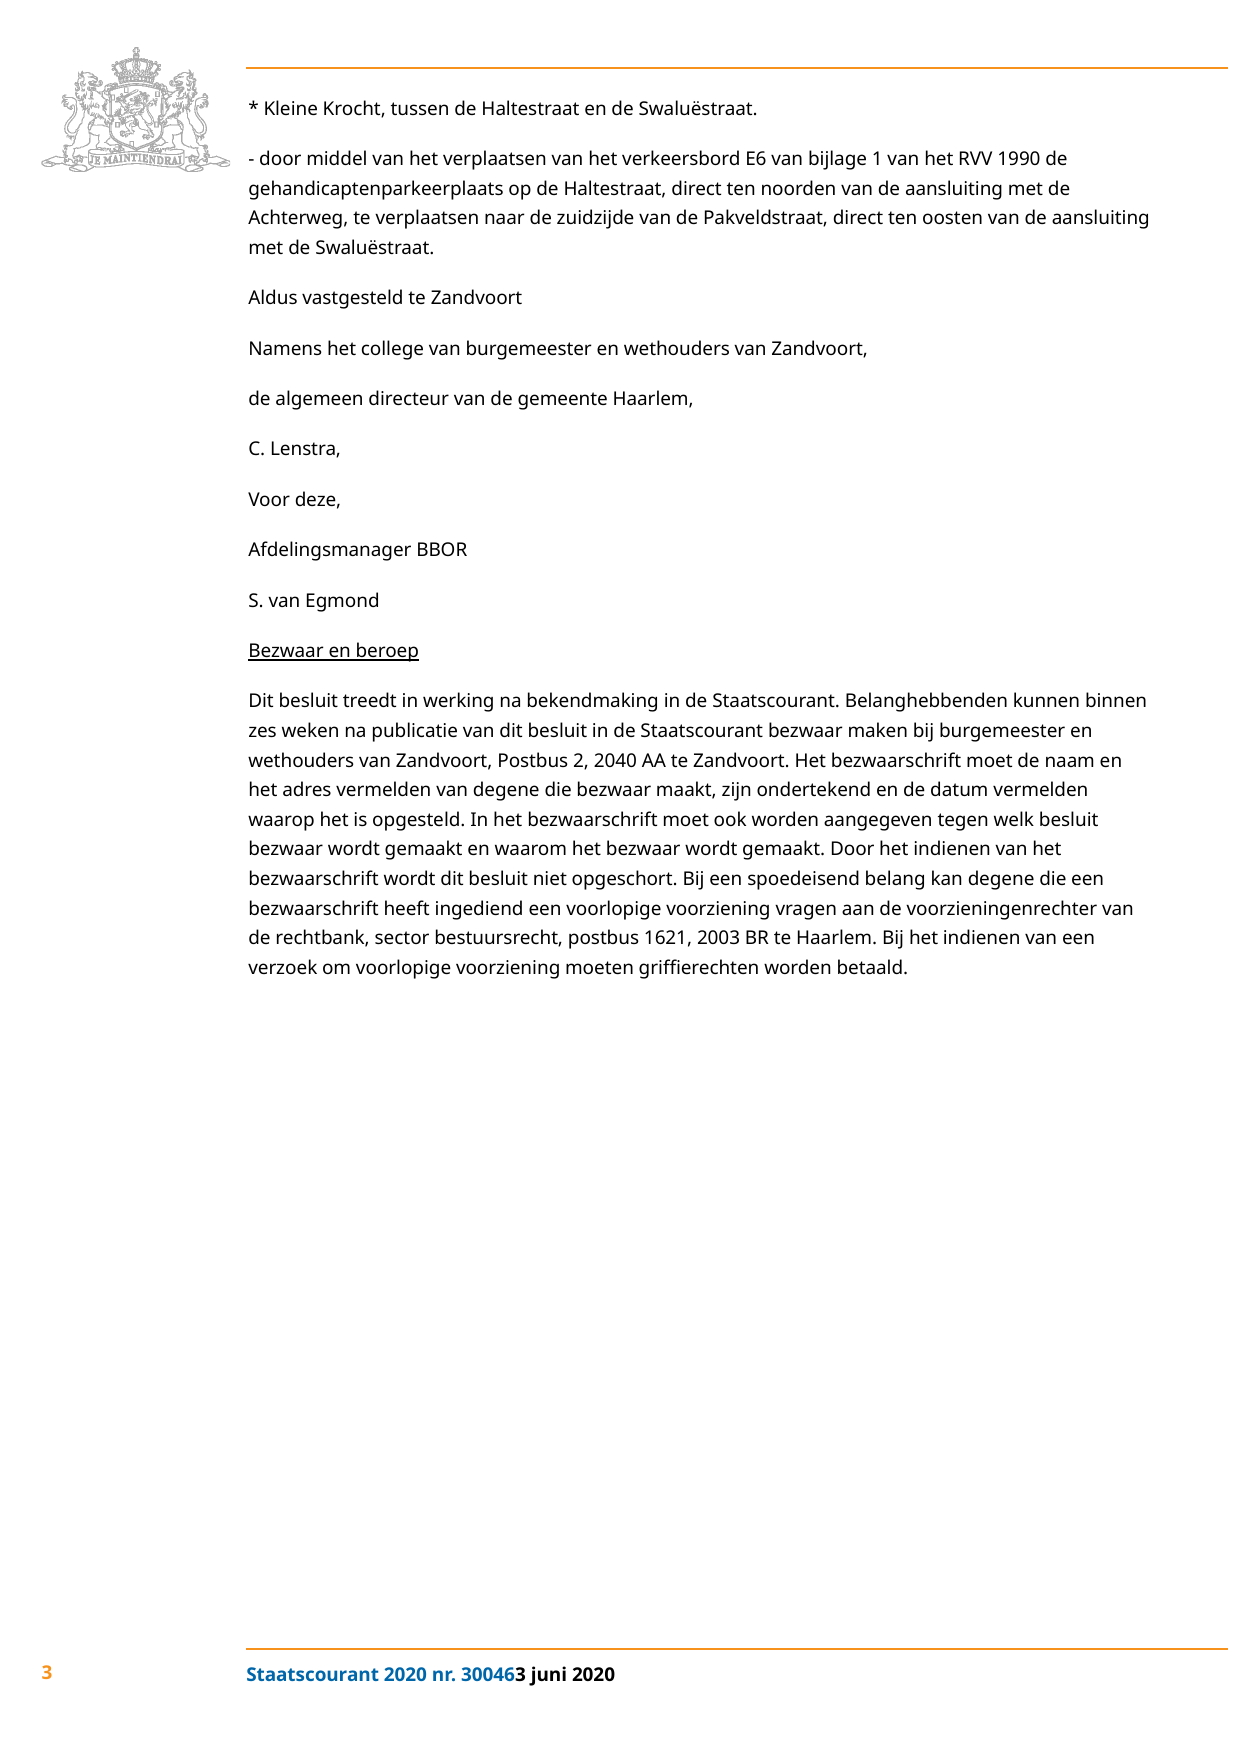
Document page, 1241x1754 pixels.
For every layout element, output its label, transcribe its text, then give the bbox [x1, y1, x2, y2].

text de algemeen directeur van de gemeente Haarlem, [248, 385, 1152, 411]
text Namens het college van burgemeester en wethouders van Zandvoort, [248, 335, 1152, 361]
text Afdelingsmanager BBOR [248, 536, 1152, 562]
text * Kleine Krocht, tussen de Haltestraat en de Swaluëstraat. [248, 95, 1152, 121]
text C. Lenstra, [248, 436, 1152, 461]
text Dit besluit treedt in werking na bekendmaking in de Staatscourant. Belanghebbenden kunnen binnen zes weken na publicatie van dit besluit in de Staatscourant bezwaar maken bij burgemeester en wethouders van Zandvoort, Postbus 2, 2040 AA te Zandvoort. Het bezwaarschrift moet de naam en het adres vermelden van degene die bezwaar maakt, zijn ondertekend en de datum vermelden waarop het is opgesteld. In het bezwaarschrift moet ook worden aangegeven tegen welk besluit bezwaar wordt gemaakt en waarom het bezwaar wordt gemaakt. Door het indienen van het bezwaarschrift wordt dit besluit niet opgeschort. Bij een spoedeisend belang kan degene die een bezwaarschrift heeft ingediend een voorlopige voorziening vragen aan de voorzieningenrechter van de rechtbank, sector bestuursrecht, postbus 1621, 2003 BR te Haarlem. Bij het indienen van een verzoek om voorlopige voorziening moeten griffierechten worden betaald. [248, 688, 1152, 980]
text S. van Egmond [248, 587, 1152, 613]
text Voor deze, [248, 486, 1152, 512]
text Aldus vastgesteld te Zandvoort [248, 284, 1152, 310]
picture [41, 47, 231, 172]
text - door middel van het verplaatsen van het verkeersbord E6 van bijlage 1 van het RVV 1990 de gehandicaptenparkeerplaats op de Haltestraat, direct ten noorden van de aansluiting met de Achterweg, te verplaatsen naar de zuidzijde van de Pakveldstraat, direct ten oosten van de aansluiting met de Swaluëstraat. [248, 145, 1152, 260]
text Bezwaar en beroep [248, 637, 1152, 663]
